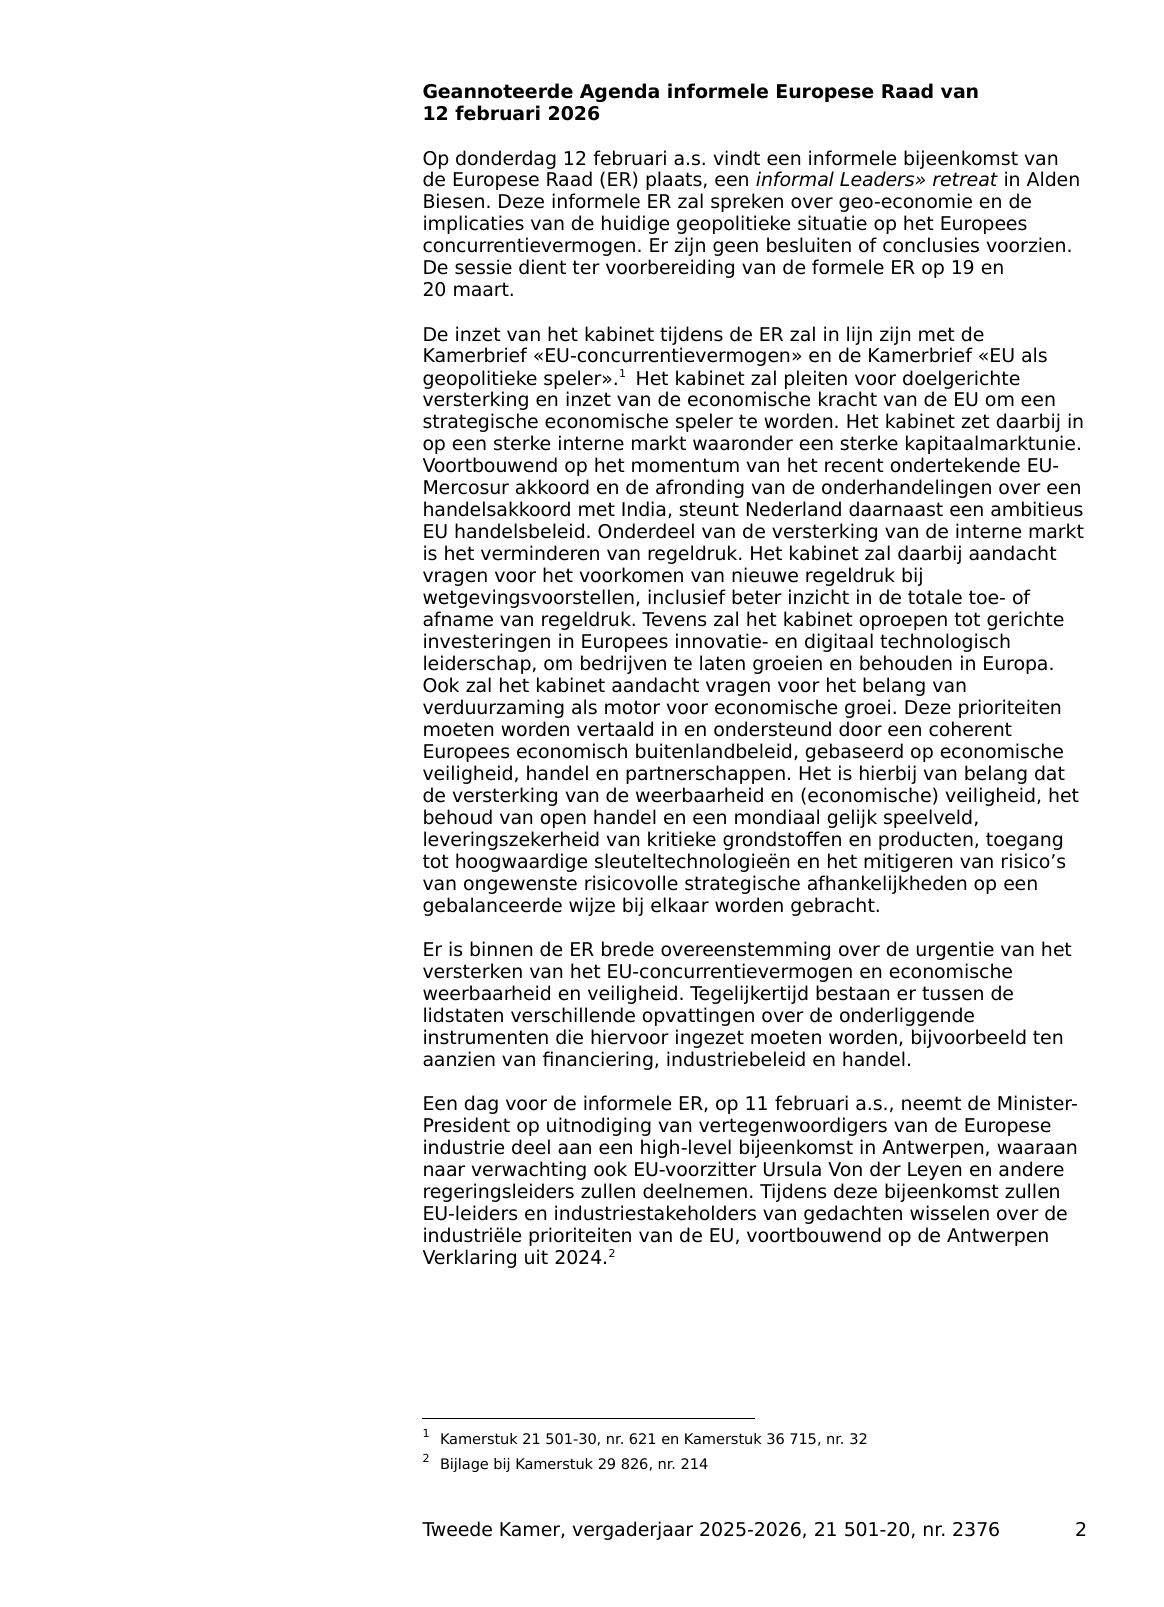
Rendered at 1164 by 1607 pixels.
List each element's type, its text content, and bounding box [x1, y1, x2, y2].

text Bijlage bij Kamerstuk 29 826, nr. 214 [422, 1452, 1087, 1474]
text Er is binnen de ER brede overeenstemming over de urgentie van het versterken van het EU-concurrentievermogen en economische weerbaarheid en veiligheid. Tegelijkertijd bestaan er tussen de lidstaten verschillende opvattingen over de onderliggende instrumenten die hiervoor ingezet moeten worden, bijvoorbeeld ten aanzien van financiering, industriebeleid en handel. [422, 939, 1087, 1071]
text Kamerstuk 21 501-30, nr. 621 en Kamerstuk 36 715, nr. 32 [422, 1427, 1087, 1449]
text Op donderdag 12 februari a.s. vindt een informele bijeenkomst van de Europese Raad (ER) plaats, een informal Leaders» retreat in Alden Biesen. Deze informele ER zal spreken over geo-economie en de implicaties van de huidige geopolitieke situatie op het Europees concurrentievermogen. Er zijn geen besluiten of conclusies voorzien. De sessie dient ter voorbereiding van de formele ER op 19 en 20 maart. [422, 147, 1087, 301]
subtitle Geannoteerde Agenda informele Europese Raad van 12 februari 2026 [422, 81, 1087, 125]
text Een dag voor de informele ER, op 11 februari a.s., neemt de Minister-President op uitnodiging van vertegenwoordigers van de Europese industrie deel aan een high-level bijeenkomst in Antwerpen, waaraan naar verwachting ook EU-voorzitter Ursula Von der Leyen en andere regeringsleiders zullen deelnemen. Tijdens deze bijeenkomst zullen EU-leiders en industriestakeholders van gedachten wisselen over de industriële prioriteiten van de EU, voortbouwend op de Antwerpen Verklaring uit 2024. [422, 1093, 1087, 1269]
text De inzet van het kabinet tijdens de ER zal in lijn zijn met de Kamerbrief «EU-concurrentievermogen» en de Kamerbrief «EU als geopolitieke speler». Het kabinet zal pleiten voor doelgerichte versterking en inzet van de economische kracht van de EU om een strategische economische speler te worden. Het kabinet zet daarbij in op een sterke interne markt waaronder een sterke kapitaalmarktunie. Voortbouwend op het momentum van het recent ondertekende EU-Mercosur akkoord en de afronding van de onderhandelingen over een handelsakkoord met India, steunt Nederland daarnaast een ambitieus EU handelsbeleid. Onderdeel van de versterking van de interne markt is het verminderen van regeldruk. Het kabinet zal daarbij aandacht vragen voor het voorkomen van nieuwe regeldruk bij wetgevingsvoorstellen, inclusief beter inzicht in de totale toe- of afname van regeldruk. Tevens zal het kabinet oproepen tot gerichte investeringen in Europees innovatie- en digitaal technologisch leiderschap, om bedrijven te laten groeien en behouden in Europa. Ook zal het kabinet aandacht vragen voor het belang van verduurzaming als motor voor economische groei. Deze prioriteiten moeten worden vertaald in en ondersteund door een coherent Europees economisch buitenlandbeleid, gebaseerd op economische veiligheid, handel en partnerschappen. Het is hierbij van belang dat de versterking van de weerbaarheid en (economische) veiligheid, het behoud van open handel en een mondiaal gelijk speelveld, leveringszekerheid van kritieke grondstoffen en producten, toegang tot hoogwaardige sleuteltechnologieën en het mitigeren van risico’s van ongewenste risicovolle strategische afhankelijkheden op een gebalanceerde wijze bij elkaar worden gebracht. [422, 323, 1087, 917]
